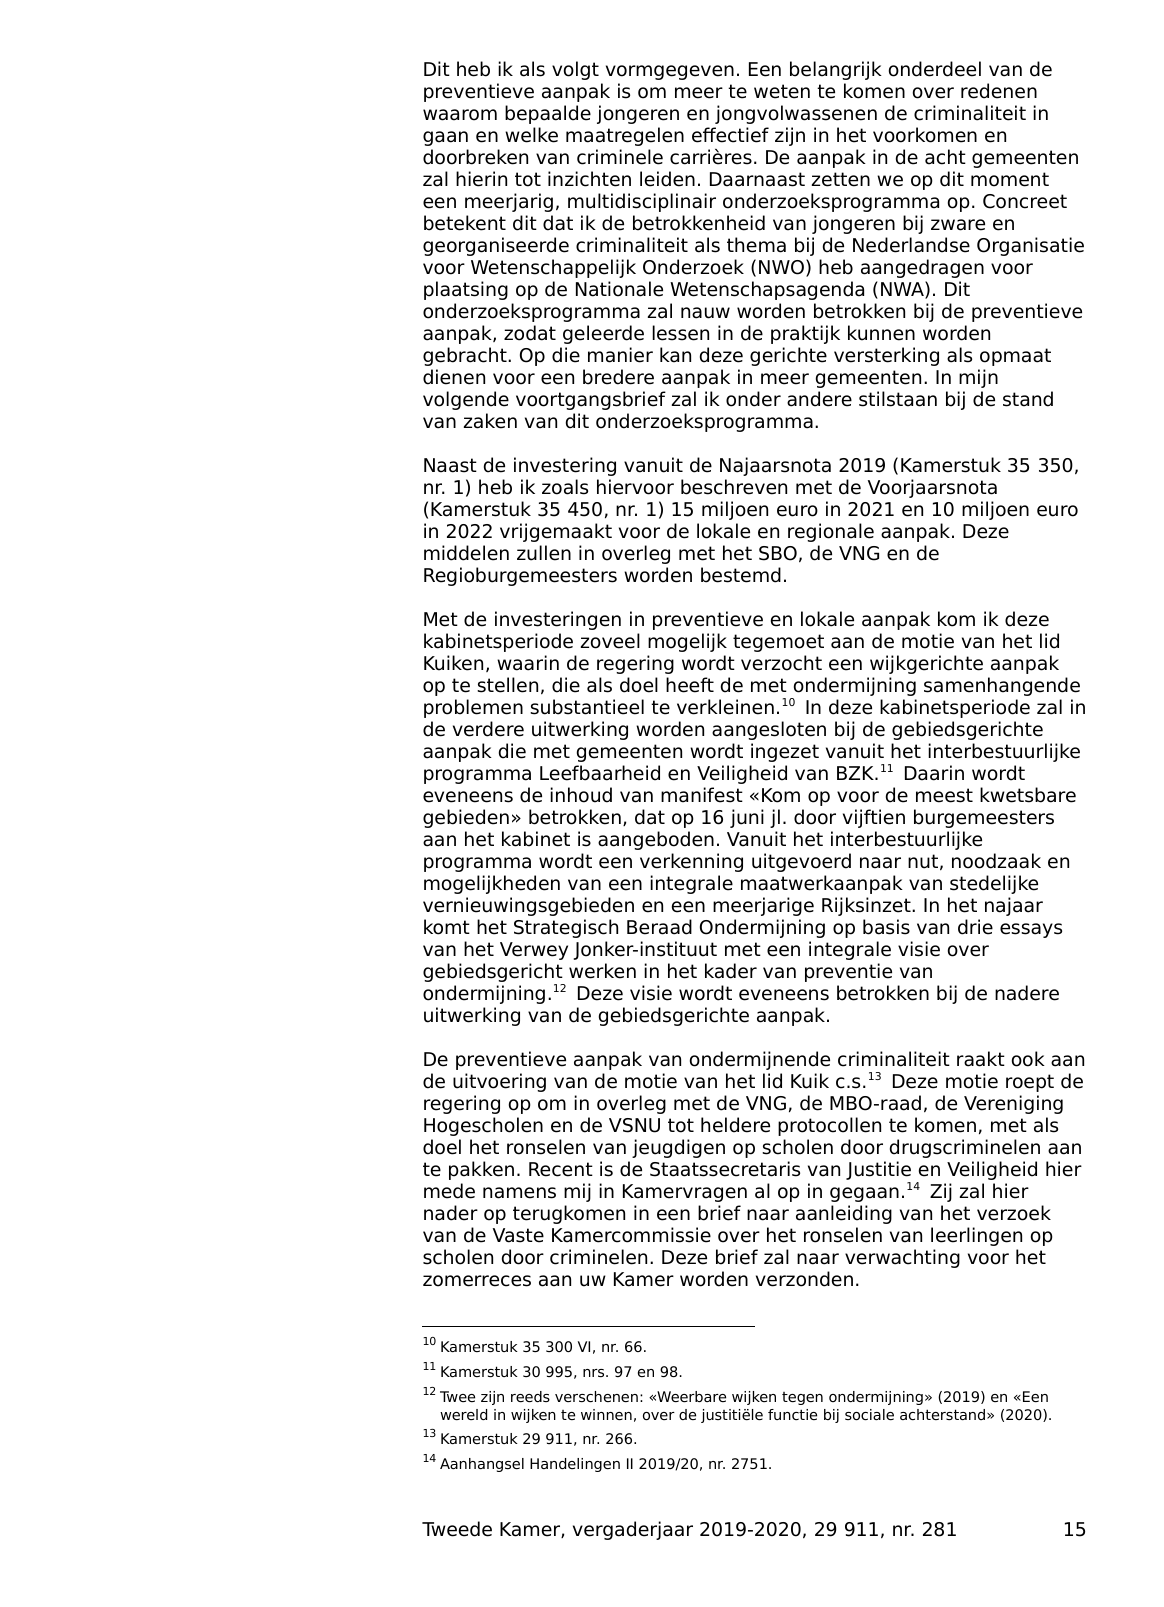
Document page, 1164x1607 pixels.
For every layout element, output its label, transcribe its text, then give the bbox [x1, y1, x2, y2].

text Aanhangsel Handelingen II 2019/20, nr. 2751. [422, 1452, 1087, 1474]
text De preventieve aanpak van ondermijnende criminaliteit raakt ook aan de uitvoering van de motie van het lid Kuik c.s. Deze motie roept de regering op om in overleg met de VNG, de MBO-raad, de Vereniging Hogescholen en de VSNU tot heldere protocollen te komen, met als doel het ronselen van jeugdigen op scholen door drugscriminelen aan te pakken. Recent is de Staatssecretaris van Justitie en Veiligheid hier mede namens mij in Kamervragen al op in gegaan. Zij zal hier nader op terugkomen in een brief naar aanleiding van het verzoek van de Vaste Kamercommissie over het ronselen van leerlingen op scholen door criminelen. Deze brief zal naar verwachting voor het zomerreces aan uw Kamer worden verzonden. [422, 1049, 1087, 1291]
text Met de investeringen in preventieve en lokale aanpak kom ik deze kabinetsperiode zoveel mogelijk tegemoet aan de motie van het lid Kuiken, waarin de regering wordt verzocht een wijkgerichte aanpak op te stellen, die als doel heeft de met ondermijning samenhangende problemen substantieel te verkleinen. In deze kabinetsperiode zal in de verdere uitwerking worden aangesloten bij de gebiedsgerichte aanpak die met gemeenten wordt ingezet vanuit het interbestuurlijke programma Leefbaarheid en Veiligheid van BZK. Daarin wordt eveneens de inhoud van manifest «Kom op voor de meest kwetsbare gebieden» betrokken, dat op 16 juni jl. door vijftien burgemeesters aan het kabinet is aangeboden. Vanuit het interbestuurlijke programma wordt een verkenning uitgevoerd naar nut, noodzaak en mogelijkheden van een integrale maatwerkaanpak van stedelijke vernieuwingsgebieden en een meerjarige Rijksinzet. In het najaar komt het Strategisch Beraad Ondermijning op basis van drie essays van het Verwey Jonker-instituut met een integrale visie over gebiedsgericht werken in het kader van preventie van ondermijning. Deze visie wordt eveneens betrokken bij de nadere uitwerking van de gebiedsgerichte aanpak. [422, 609, 1087, 1027]
text Kamerstuk 29 911, nr. 266. [422, 1427, 1087, 1449]
text Kamerstuk 35 300 VI, nr. 66. [422, 1335, 1087, 1357]
text Naast de investering vanuit de Najaarsnota 2019 (Kamerstuk 35 350, nr. 1) heb ik zoals hiervoor beschreven met de Voorjaarsnota (Kamerstuk 35 450, nr. 1) 15 miljoen euro in 2021 en 10 miljoen euro in 2022 vrijgemaakt voor de lokale en regionale aanpak. Deze middelen zullen in overleg met het SBO, de VNG en de Regioburgemeesters worden bestemd. [422, 455, 1087, 587]
text Dit heb ik als volgt vormgegeven. Een belangrijk onderdeel van de preventieve aanpak is om meer te weten te komen over redenen waarom bepaalde jongeren en jongvolwassenen de criminaliteit in gaan en welke maatregelen effectief zijn in het voorkomen en doorbreken van criminele carrières. De aanpak in de acht gemeenten zal hierin tot inzichten leiden. Daarnaast zetten we op dit moment een meerjarig, multidisciplinair onderzoeksprogramma op. Concreet betekent dit dat ik de betrokkenheid van jongeren bij zware en georganiseerde criminaliteit als thema bij de Nederlandse Organisatie voor Wetenschappelijk Onderzoek (NWO) heb aangedragen voor plaatsing op de Nationale Wetenschapsagenda (NWA). Dit onderzoeksprogramma zal nauw worden betrokken bij de preventieve aanpak, zodat geleerde lessen in de praktijk kunnen worden gebracht. Op die manier kan deze gerichte versterking als opmaat dienen voor een bredere aanpak in meer gemeenten. In mijn volgende voortgangsbrief zal ik onder andere stilstaan bij de stand van zaken van dit onderzoeksprogramma. [422, 59, 1087, 433]
text Twee zijn reeds verschenen: «Weerbare wijken tegen ondermijning» (2019) en «Een wereld in wijken te winnen, over de justitiële functie bij sociale achterstand» (2020). [422, 1385, 1087, 1424]
text Kamerstuk 30 995, nrs. 97 en 98. [422, 1360, 1087, 1382]
